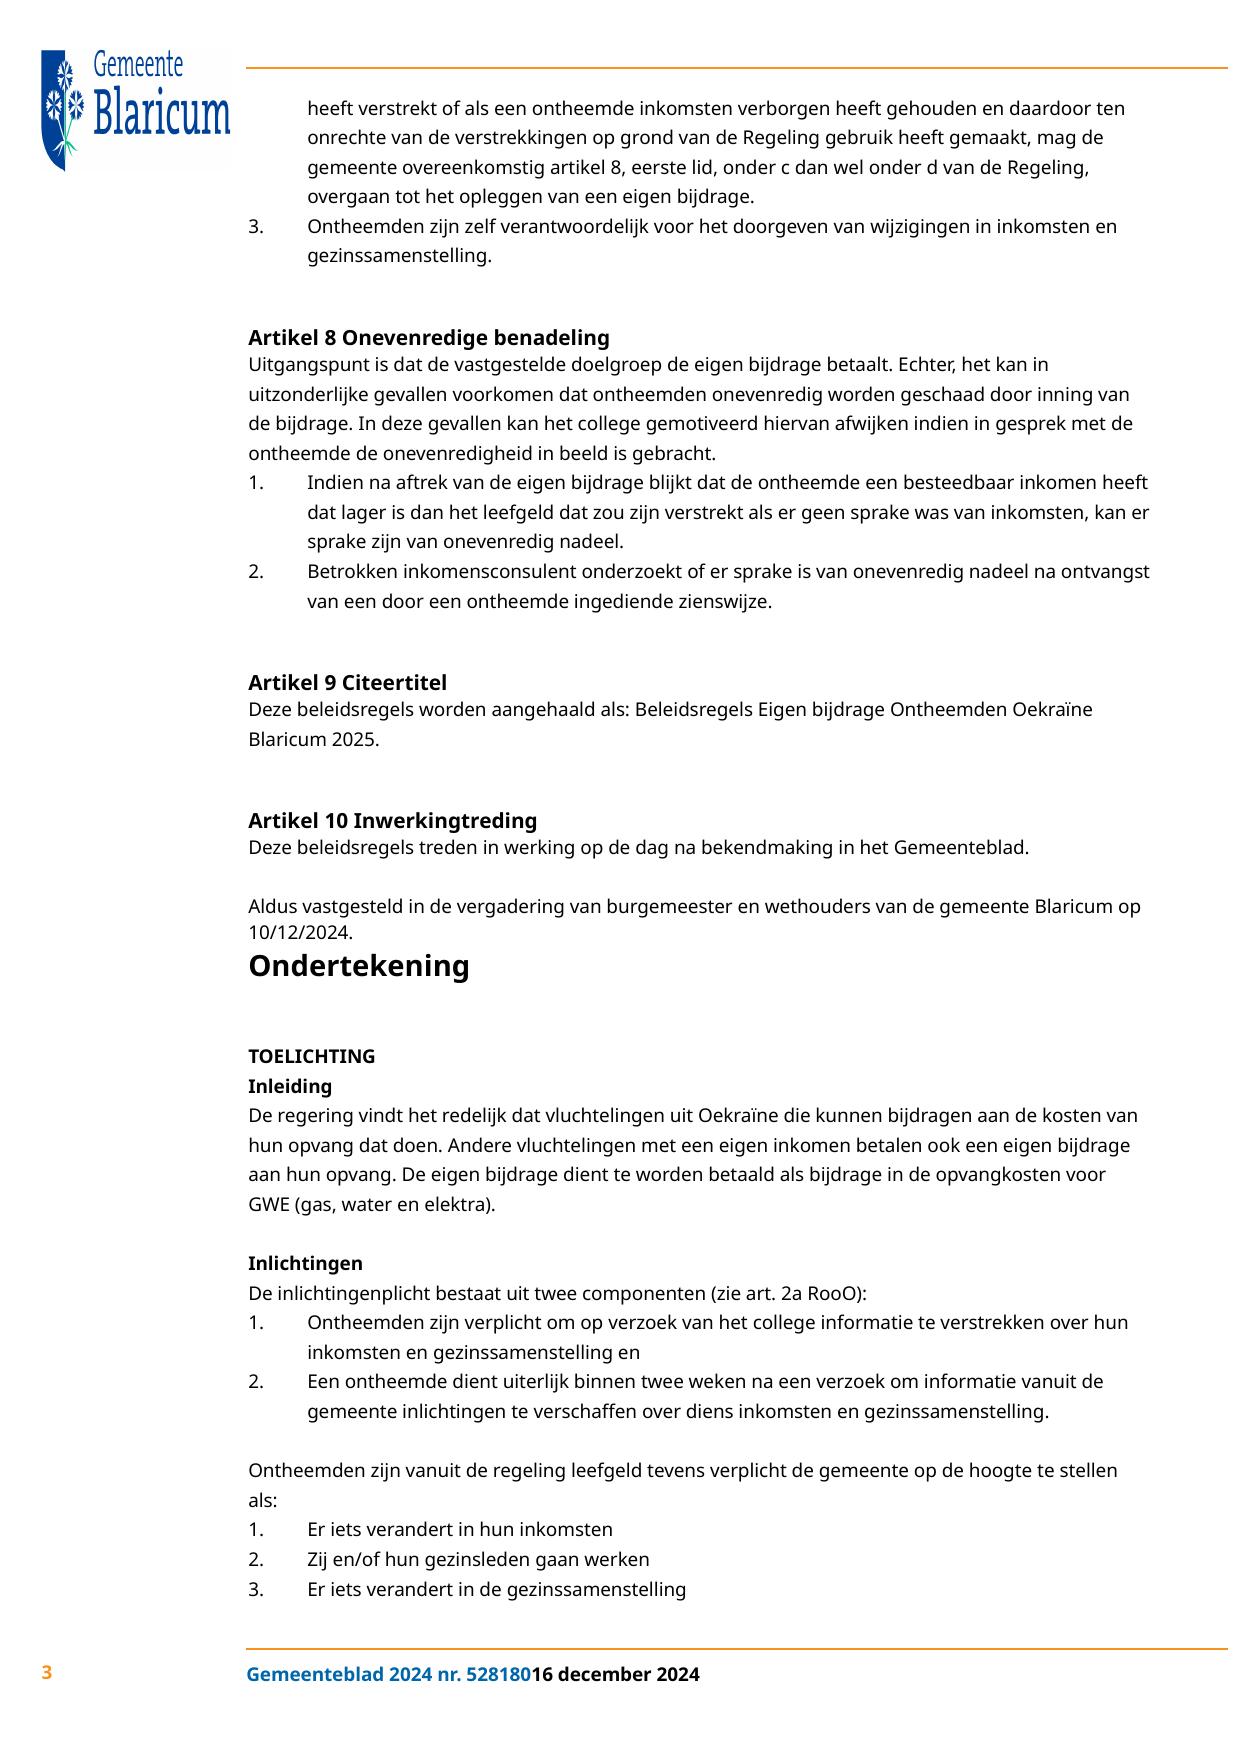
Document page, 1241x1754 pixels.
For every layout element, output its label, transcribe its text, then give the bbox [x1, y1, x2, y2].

list Ontheemden zijn verplicht om op verzoek van het college informatie te verstrekken over hun inkomsten en gezinssamenstelling en [248, 1309, 1152, 1365]
list Zij en/of hun gezinsleden gaan werken [248, 1546, 1152, 1572]
text Artikel 8 Onevenredige benadeling [248, 323, 1152, 351]
text Uitgangspunt is dat de vastgestelde doelgroep de eigen bijdrage betaalt. Echter, het kan in uitzonderlijke gevallen voorkomen dat ontheemden onevenredig worden geschaad door inning van de bijdrage. In deze gevallen kan het college gemotiveerd hiervan afwijken indien in gesprek met de ontheemde de onevenredigheid in beeld is gebracht. [248, 351, 1152, 466]
list Een ontheemde dient uiterlijk binnen twee weken na een verzoek om informatie vanuit de gemeente inlichtingen te verschaffen over diens inkomsten en gezinssamenstelling. [248, 1369, 1152, 1424]
text Inleiding [248, 1073, 1152, 1099]
list Er iets verandert in de gezinssamenstelling [248, 1576, 1152, 1602]
picture [41, 47, 231, 172]
list Betrokken inkomensconsulent onderzoekt of er sprake is van onevenredig nadeel na ontvangst van een door een ontheemde ingediende zienswijze. [248, 558, 1152, 613]
text Ontheemden zijn vanuit de regeling leefgeld tevens verplicht de gemeente op de hoogte te stellen als: [248, 1457, 1152, 1513]
text Ondertekening [248, 945, 1152, 984]
text Inlichtingen [248, 1250, 1152, 1276]
text De inlichtingenplicht bestaat uit twee componenten (zie art. 2a RooO): [248, 1280, 1152, 1306]
text Deze beleidsregels treden in werking op de dag na bekendmaking in het Gemeenteblad. [248, 834, 1152, 860]
text Artikel 9 Citeertitel [248, 668, 1152, 696]
list Ontheemden zijn zelf verantwoordelijk voor het doorgeven van wijzigingen in inkomsten en gezinssamenstelling. [248, 213, 1152, 268]
list Er iets verandert in hun inkomsten [248, 1517, 1152, 1542]
text Aldus vastgesteld in de vergadering van burgemeester en wethouders van de gemeente Blaricum op 10/12/2024. [248, 893, 1152, 945]
text Deze beleidsregels worden aangehaald als: Beleidsregels Eigen bijdrage Ontheemden Oekraïne Blaricum 2025. [248, 696, 1152, 752]
text TOELICHTING [248, 1043, 1152, 1069]
text De regering vindt het redelijk dat vluchtelingen uit Oekraïne die kunnen bijdragen aan de kosten van hun opvang dat doen. Andere vluchtelingen met een eigen inkomen betalen ook een eigen bijdrage aan hun opvang. De eigen bijdrage dient te worden betaald als bijdrage in de opvangkosten voor GWE (gas, water en elektra). [248, 1102, 1152, 1217]
text Artikel 10 Inwerkingtreding [248, 806, 1152, 834]
list Indien na aftrek van de eigen bijdrage blijkt dat de ontheemde een besteedbaar inkomen heeft dat lager is dan het leefgeld dat zou zijn verstrekt als er geen sprake was van inkomsten, kan er sprake zijn van onevenredig nadeel. [248, 469, 1152, 554]
list heeft verstrekt of als een ontheemde inkomsten verborgen heeft gehouden en daardoor ten onrechte van de verstrekkingen op grond van de Regeling gebruik heeft gemaakt, mag de gemeente overeenkomstig artikel 8, eerste lid, onder c dan wel onder d van de Regeling, overgaan tot het opleggen van een eigen bijdrage. [248, 95, 1152, 209]
